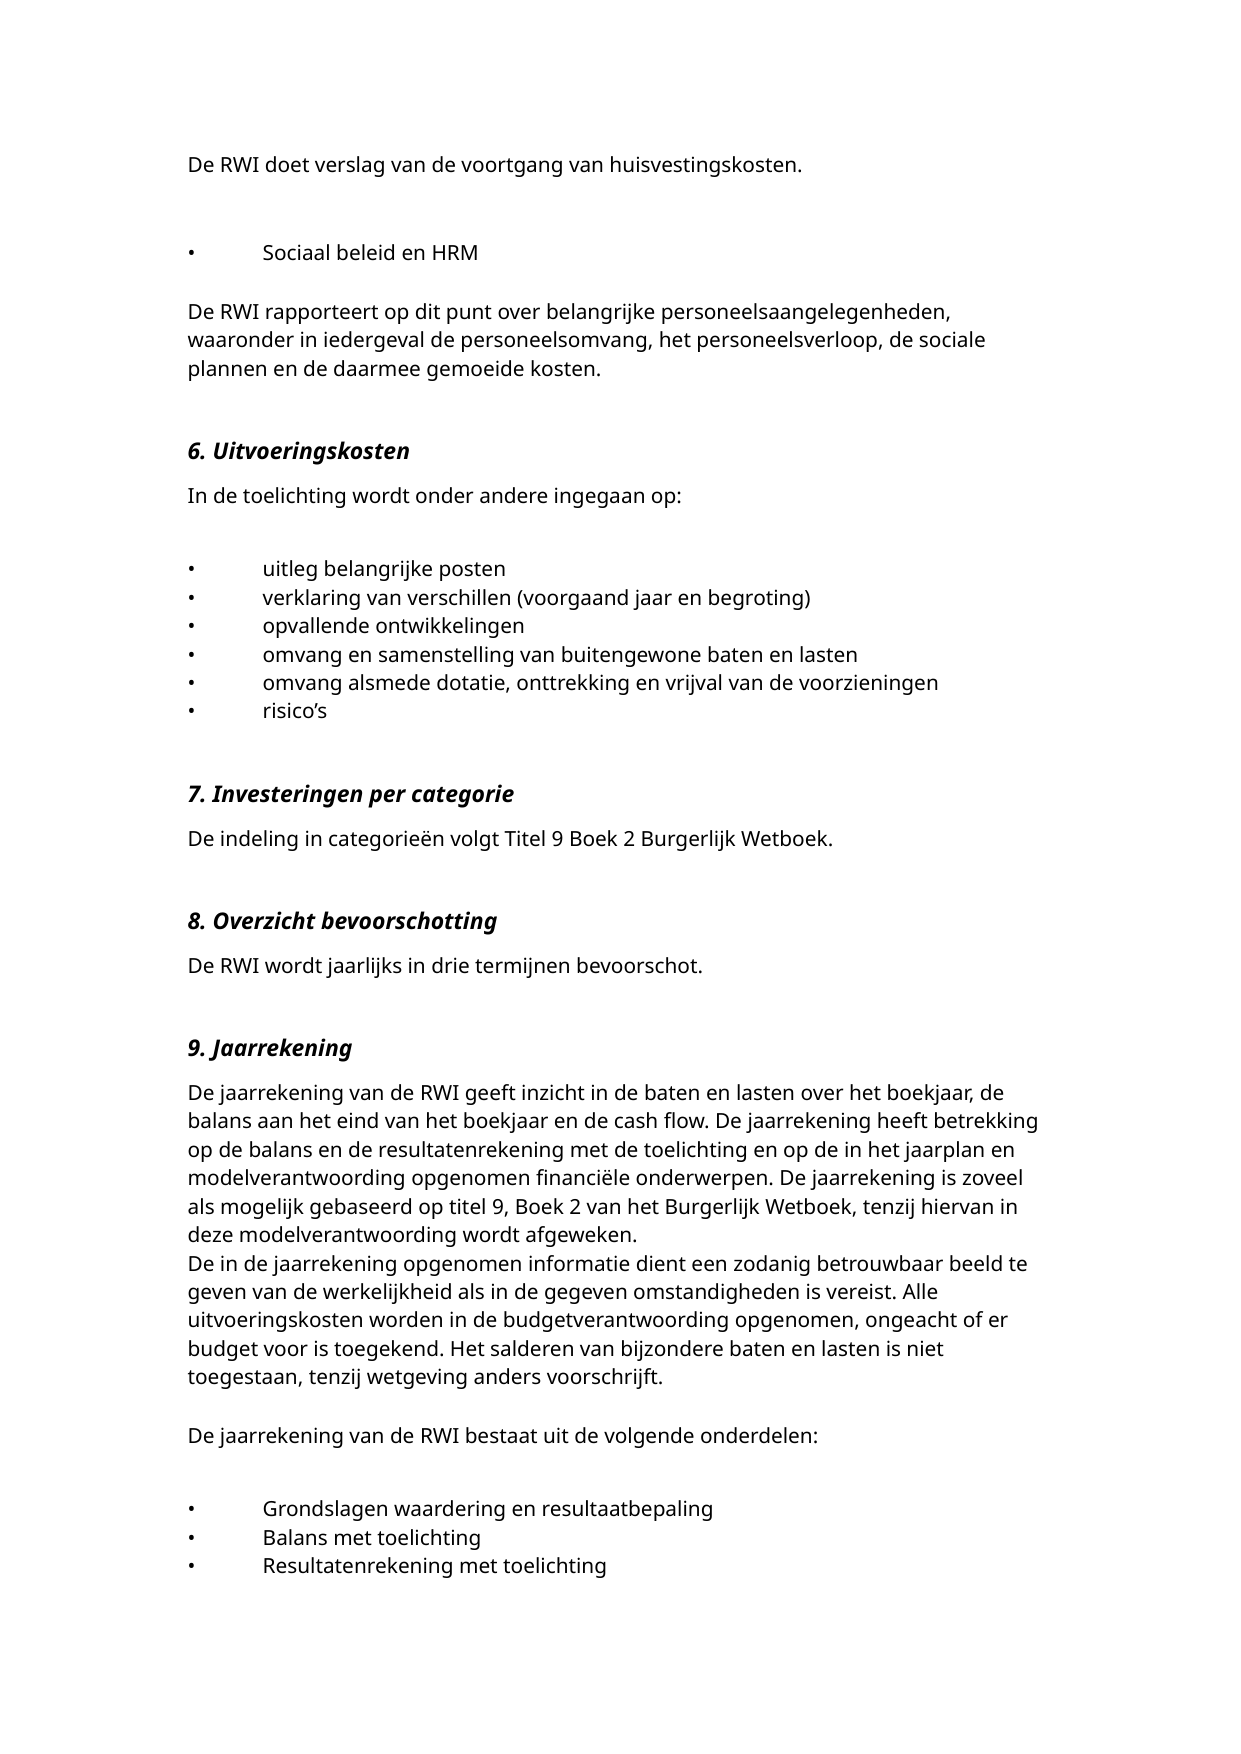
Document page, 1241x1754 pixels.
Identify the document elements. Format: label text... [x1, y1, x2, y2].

list Resultatenrekening met toelichting [187, 1551, 1053, 1580]
list omvang alsmede dotatie, onttrekking en vrijval van de voorzieningen [187, 668, 1053, 697]
subtitle 6. Uitvoeringskosten [187, 435, 1053, 466]
list risico’s [187, 697, 1053, 725]
text De RWI rapporteert op dit punt over belangrijke personeelsaangelegenheden, waaronder in iedergeval de personeelsomvang, het personeelsverloop, de sociale plannen en de daarmee gemoeide kosten. [187, 297, 1053, 382]
text De indeling in categorieën volgt Titel 9 Boek 2 Burgerlijk Wetboek. [187, 824, 1053, 852]
subtitle 7. Investeringen per categorie [187, 777, 1053, 809]
subtitle 9. Jaarrekening [187, 1032, 1053, 1063]
subtitle 8. Overzicht bevoorschotting [187, 905, 1053, 936]
list Grondslagen waardering en resultaatbepaling [187, 1494, 1053, 1523]
list uitleg belangrijke posten [187, 554, 1053, 583]
text De jaarrekening van de RWI geeft inzicht in de baten en lasten over het boekjaar, de balans aan het eind van het boekjaar en de cash flow. De jaarrekening heeft betrekking op de balans en de resultatenrekening met de toelichting en op de in het jaarplan en modelverantwoording opgenomen financiële onderwerpen. De jaarrekening is zoveel als mogelijk gebaseerd op titel 9, Boek 2 van het Burgerlijk Wetboek, tenzij hiervan in deze modelverantwoording wordt afgeweken. [187, 1078, 1053, 1249]
list omvang en samenstelling van buitengewone baten en lasten [187, 640, 1053, 668]
list opvallende ontwikkelingen [187, 611, 1053, 640]
text In de toelichting wordt onder andere ingegaan op: [187, 481, 1053, 509]
text De in de jaarrekening opgenomen informatie dient een zodanig betrouwbaar beeld te geven van de werkelijkheid als in de gegeven omstandigheden is vereist. Alle uitvoeringskosten worden in de budgetverantwoording opgenomen, ongeacht of er budget voor is toegekend. Het salderen van bijzondere baten en lasten is niet toegestaan, tenzij wetgeving anders voorschrijft. [187, 1249, 1053, 1391]
list verklaring van verschillen (voorgaand jaar en begroting) [187, 583, 1053, 611]
list Balans met toelichting [187, 1523, 1053, 1551]
list Sociaal beleid en HRM [187, 238, 1053, 267]
text De RWI wordt jaarlijks in drie termijnen bevoorschot. [187, 951, 1053, 979]
text De RWI doet verslag van de voortgang van huisvestingskosten. [187, 150, 1053, 178]
text De jaarrekening van de RWI bestaat uit de volgende onderdelen: [187, 1421, 1053, 1449]
